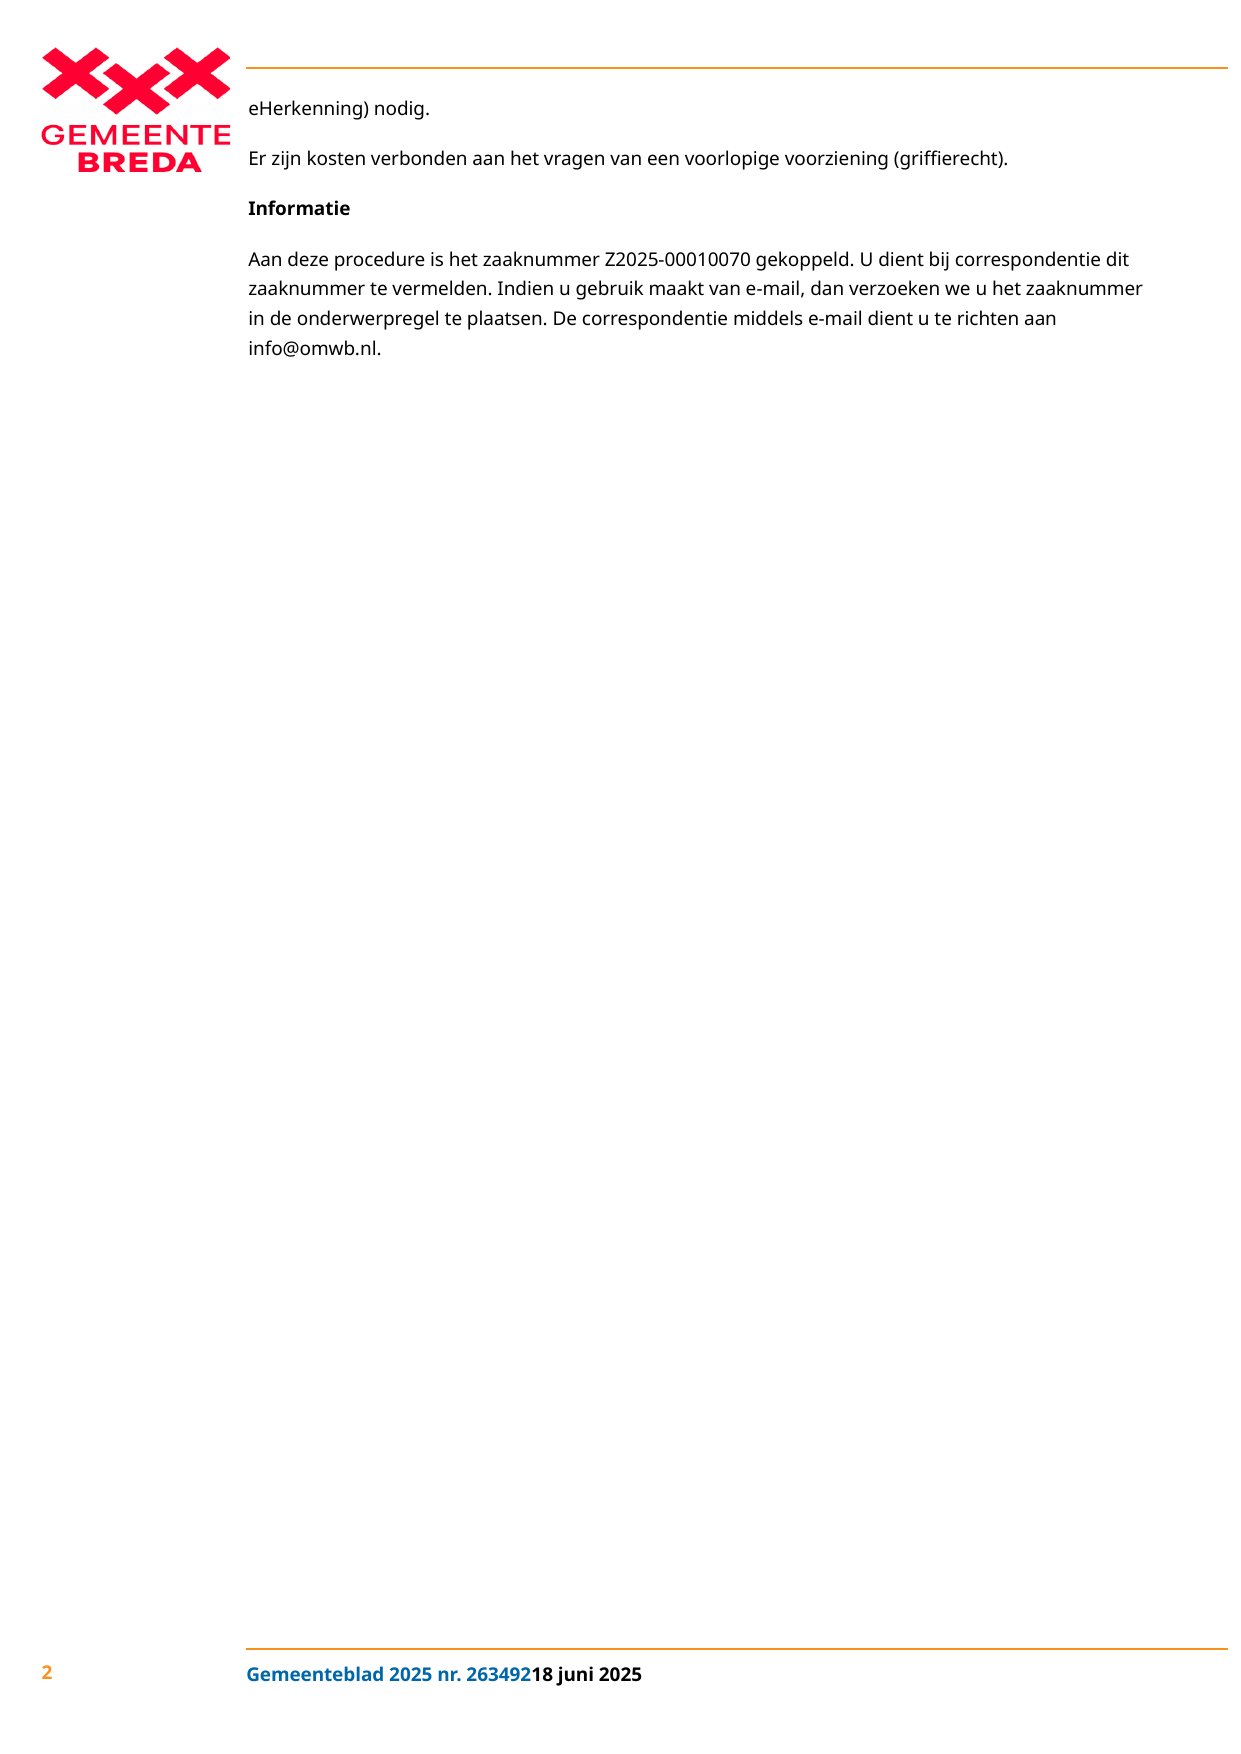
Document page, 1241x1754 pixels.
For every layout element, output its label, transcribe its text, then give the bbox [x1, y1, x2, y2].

picture [41, 47, 231, 172]
text Er zijn kosten verbonden aan het vragen van een voorlopige voorziening (griffierecht). [248, 145, 1152, 171]
text eHerkenning) nodig. [248, 95, 1152, 121]
text Informatie [248, 196, 1152, 221]
text Aan deze procedure is het zaaknummer Z2025-00010070 gekoppeld. U dient bij correspondentie dit zaaknummer te vermelden. Indien u gebruik maakt van e-mail, dan verzoeken we u het zaaknummer in de onderwerpregel te plaatsen. De correspondentie middels e-mail dient u te richten aan info@omwb.nl. [248, 246, 1152, 361]
